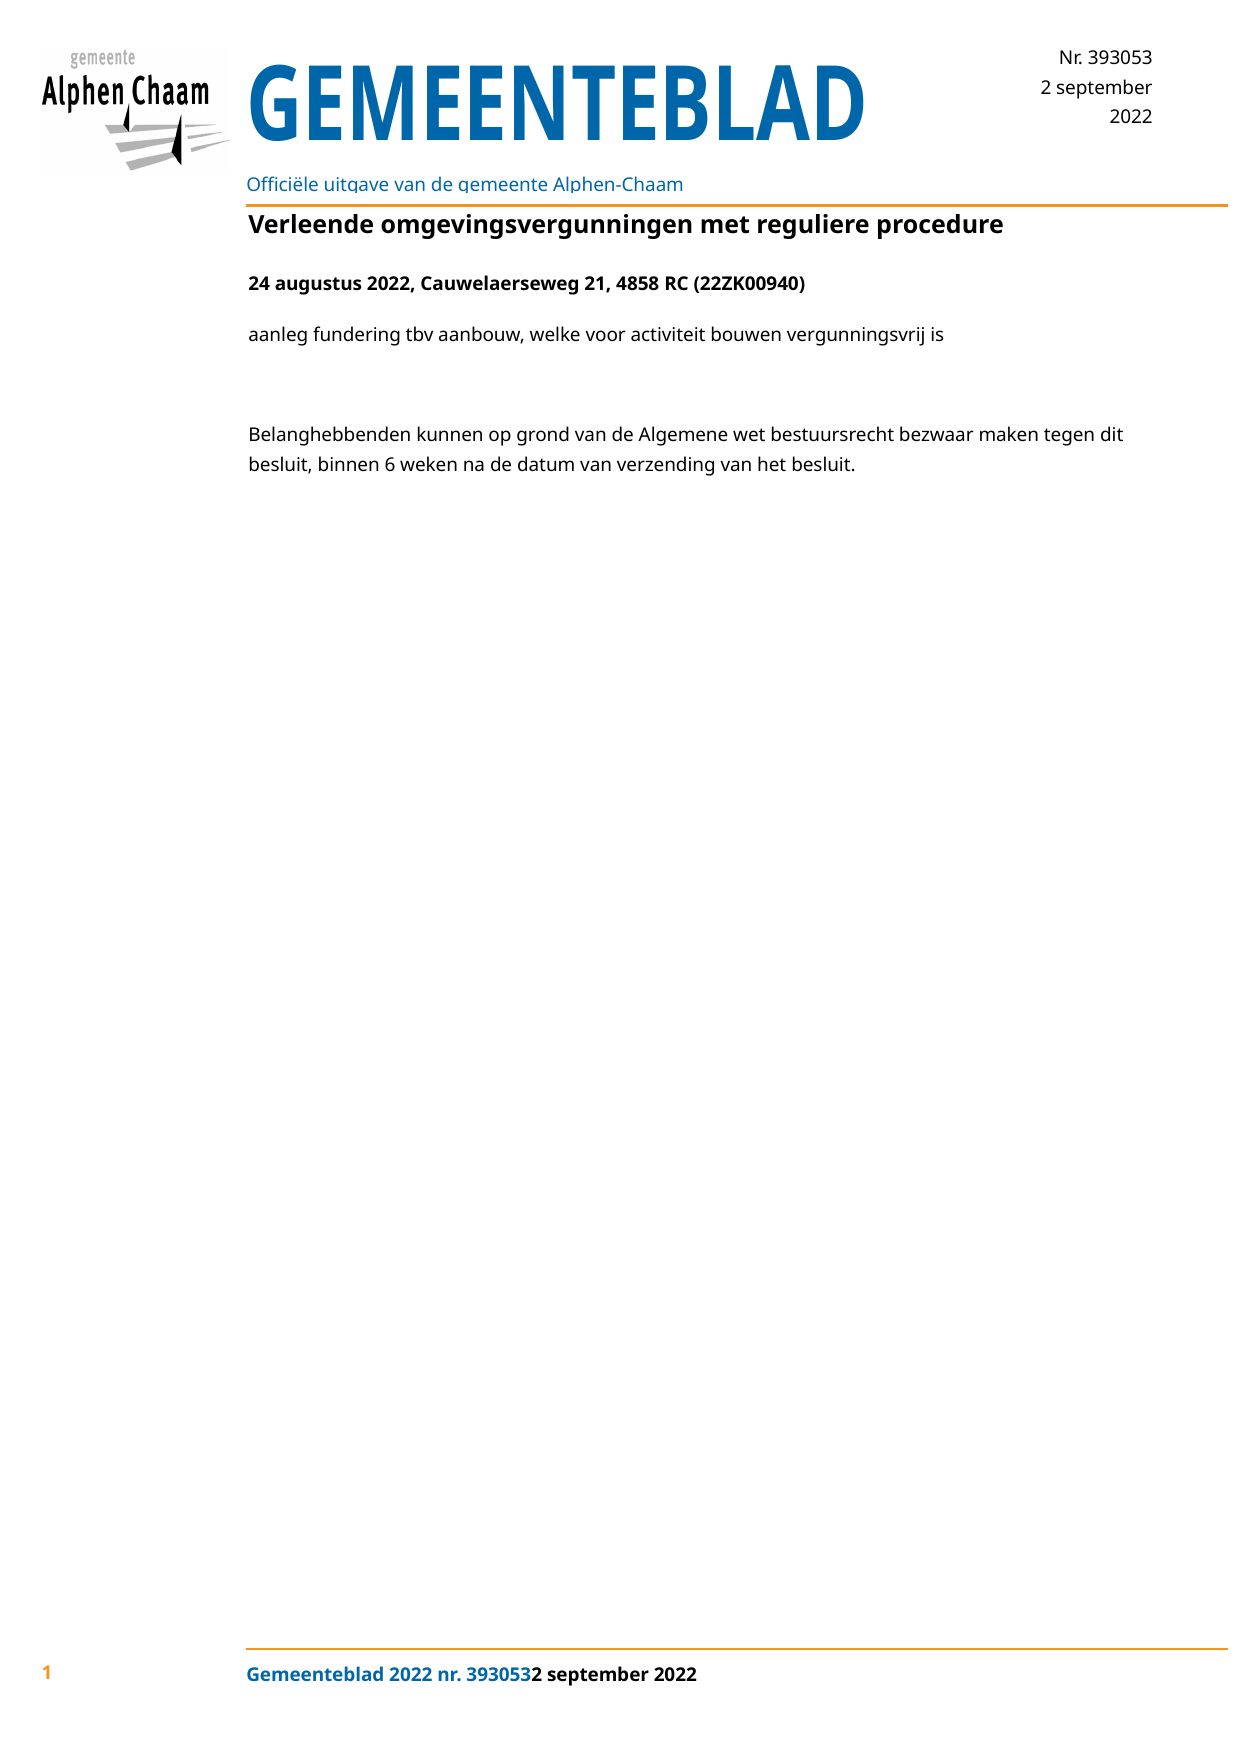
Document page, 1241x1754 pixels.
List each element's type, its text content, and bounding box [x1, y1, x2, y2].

text 24 augustus 2022, Cauwelaerseweg 21, 4858 RC (22ZK00940) [248, 270, 1152, 296]
text Belanghebbenden kunnen op grond van de Algemene wet bestuursrecht bezwaar maken tegen dit besluit, binnen 6 weken na de datum van verzending van het besluit. [248, 422, 1152, 477]
picture [41, 47, 231, 172]
text Verleende omgevingsvergunningen met reguliere procedure [248, 207, 1152, 241]
text aanleg fundering tbv aanbouw, welke voor activiteit bouwen vergunningsvrij is [248, 321, 1152, 346]
